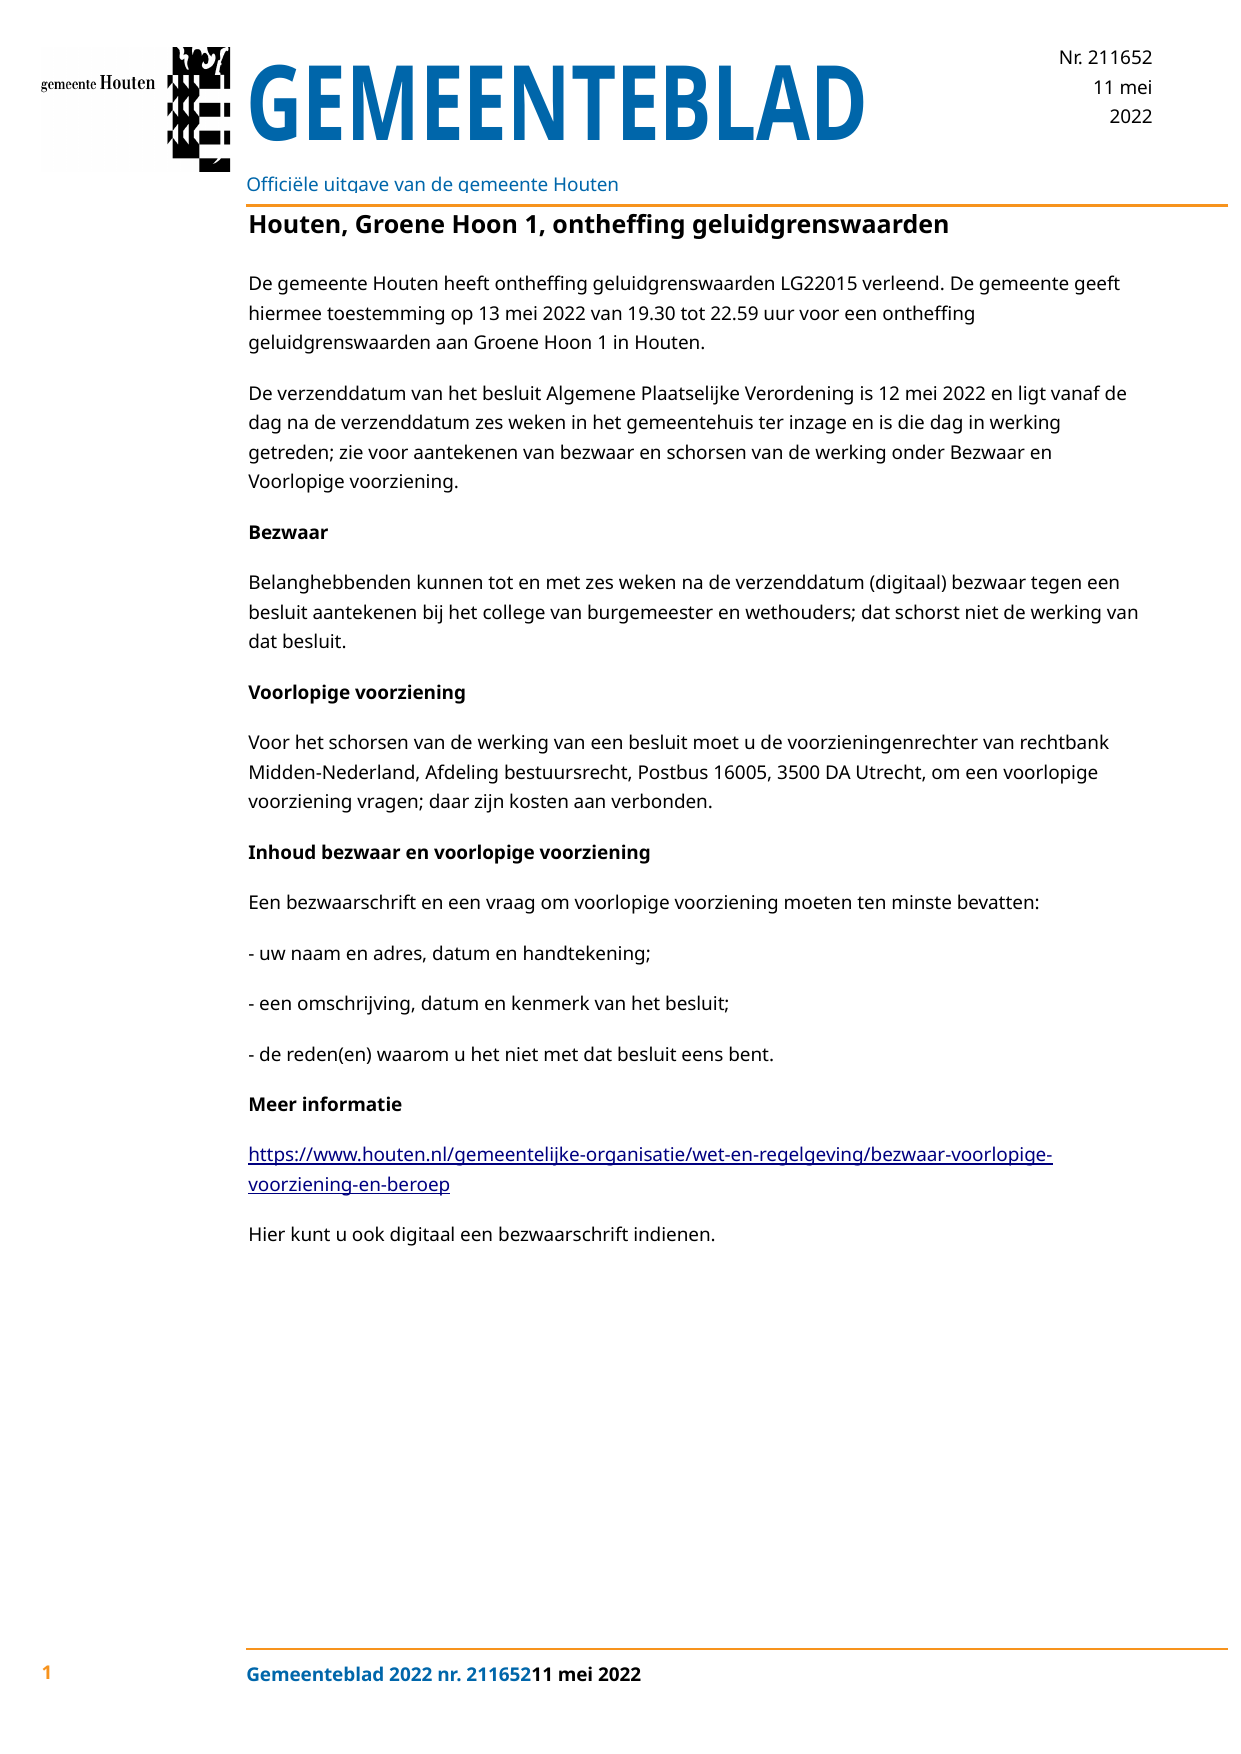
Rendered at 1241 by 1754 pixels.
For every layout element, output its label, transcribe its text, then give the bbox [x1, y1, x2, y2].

text Houten, Groene Hoon 1, ontheffing geluidgrenswaarden [248, 207, 1152, 241]
picture [41, 47, 231, 172]
text https://www.houten.nl/gemeentelijke-organisatie/wet-en-regelgeving/bezwaar-voorlopige-voorziening-en-beroep [248, 1142, 1152, 1197]
text De verzenddatum van het besluit Algemene Plaatselijke Verordening is 12 mei 2022 en ligt vanaf de dag na de verzenddatum zes weken in het gemeentehuis ter inzage en is die dag in werking getreden; zie voor aantekenen van bezwaar en schorsen van de werking onder Bezwaar en Voorlopige voorziening. [248, 380, 1152, 494]
text Hier kunt u ook digitaal een bezwaarschrift indienen. [248, 1222, 1152, 1247]
text De gemeente Houten heeft ontheffing geluidgrenswaarden LG22015 verleend. De gemeente geeft hiermee toestemming op 13 mei 2022 van 19.30 tot 22.59 uur voor een ontheffing geluidgrenswaarden aan Groene Hoon 1 in Houten. [248, 270, 1152, 355]
text Inhoud bezwaar en voorlopige voorziening [248, 839, 1152, 865]
text - een omschrijving, datum en kenmerk van het besluit; [248, 990, 1152, 1016]
text - uw naam en adres, datum en handtekening; [248, 940, 1152, 966]
text Meer informatie [248, 1091, 1152, 1117]
text Een bezwaarschrift en een vraag om voorlopige voorziening moeten ten minste bevatten: [248, 889, 1152, 915]
text Voorlopige voorziening [248, 679, 1152, 705]
text Belanghebbenden kunnen tot en met zes weken na de verzenddatum (digitaal) bezwaar tegen een besluit aantekenen bij het college van burgemeester en wethouders; dat schorst niet de werking van dat besluit. [248, 569, 1152, 654]
text Bezwaar [248, 519, 1152, 545]
text Voor het schorsen van de werking van een besluit moet u de voorzieningenrechter van rechtbank Midden-Nederland, Afdeling bestuursrecht, Postbus 16005, 3500 DA Utrecht, om een voorlopige voorziening vragen; daar zijn kosten aan verbonden. [248, 729, 1152, 814]
text - de reden(en) waarom u het niet met dat besluit eens bent. [248, 1041, 1152, 1066]
